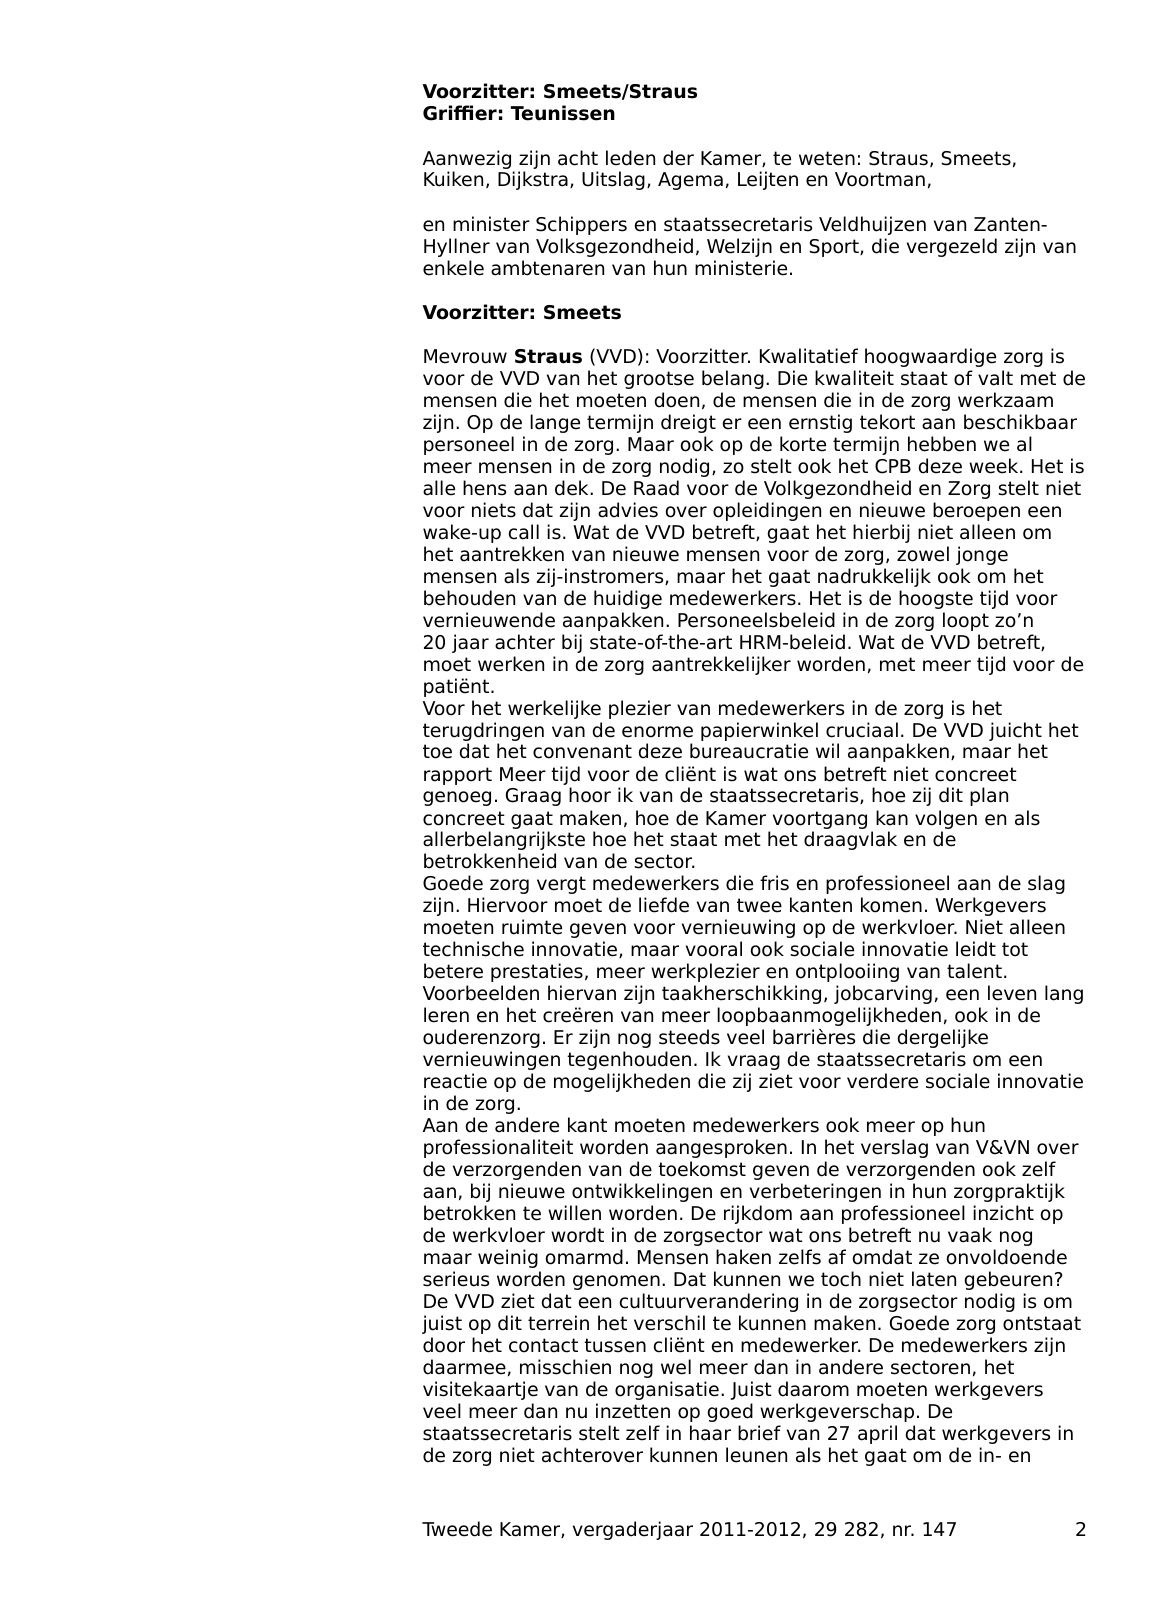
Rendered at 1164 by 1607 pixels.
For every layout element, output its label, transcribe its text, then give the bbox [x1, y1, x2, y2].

text Aanwezig zijn acht leden der Kamer, te weten: Straus, Smeets, Kuiken, Dijkstra, Uitslag, Agema, Leijten en Voortman, [422, 147, 1087, 191]
text Griffier: Teunissen [422, 103, 1087, 125]
text Aan de andere kant moeten medewerkers ook meer op hun professionaliteit worden aangesproken. In het verslag van V&VN over de verzorgenden van de toekomst geven de verzorgenden ook zelf aan, bij nieuwe ontwikkelingen en verbeteringen in hun zorgpraktijk betrokken te willen worden. De rijkdom aan professioneel inzicht op de werkvloer wordt in de zorgsector wat ons betreft nu vaak nog maar weinig omarmd. Mensen haken zelfs af omdat ze onvoldoende serieus worden genomen. Dat kunnen we toch niet laten gebeuren? De VVD ziet dat een cultuurverandering in de zorgsector nodig is om juist op dit terrein het verschil te kunnen maken. Goede zorg ontstaat door het contact tussen cliënt en medewerker. De medewerkers zijn daarmee, misschien nog wel meer dan in andere sectoren, het visitekaartje van de organisatie. Juist daarom moeten werkgevers veel meer dan nu inzetten op goed werkgeverschap. De staatssecretaris stelt zelf in haar brief van 27 april dat werkgevers in de zorg niet achterover kunnen leunen als het gaat om de in- en [422, 1115, 1087, 1467]
text en minister Schippers en staatssecretaris Veldhuijzen van Zanten-Hyllner van Volksgezondheid, Welzijn en Sport, die vergezeld zijn van enkele ambtenaren van hun ministerie. [422, 213, 1087, 279]
text Goede zorg vergt medewerkers die fris en professioneel aan de slag zijn. Hiervoor moet de liefde van twee kanten komen. Werkgevers moeten ruimte geven voor vernieuwing op de werkvloer. Niet alleen technische innovatie, maar vooral ook sociale innovatie leidt tot betere prestaties, meer werkplezier en ontplooiing van talent. Voorbeelden hiervan zijn taakherschikking, jobcarving, een leven lang leren en het creëren van meer loopbaanmogelijkheden, ook in de ouderenzorg. Er zijn nog steeds veel barrières die dergelijke vernieuwingen tegenhouden. Ik vraag de staatssecretaris om een reactie op de mogelijkheden die zij ziet voor verdere sociale innovatie in de zorg. [422, 873, 1087, 1115]
subtitle Voorzitter: Smeets [422, 302, 1087, 324]
text Voor het werkelijke plezier van medewerkers in de zorg is het terugdringen van de enorme papierwinkel cruciaal. De VVD juicht het toe dat het convenant deze bureaucratie wil aanpakken, maar het rapport Meer tijd voor de cliënt is wat ons betreft niet concreet genoeg. Graag hoor ik van de staatssecretaris, hoe zij dit plan concreet gaat maken, hoe de Kamer voortgang kan volgen en als allerbelangrijkste hoe het staat met het draagvlak en de betrokkenheid van de sector. [422, 697, 1087, 873]
text Voorzitter: Smeets/Straus [422, 81, 1087, 103]
text Mevrouw Straus (VVD): Voorzitter. Kwalitatief hoogwaardige zorg is voor de VVD van het grootse belang. Die kwaliteit staat of valt met de mensen die het moeten doen, de mensen die in de zorg werkzaam zijn. Op de lange termijn dreigt er een ernstig tekort aan beschikbaar personeel in de zorg. Maar ook op de korte termijn hebben we al meer mensen in de zorg nodig, zo stelt ook het CPB deze week. Het is alle hens aan dek. De Raad voor de Volkgezondheid en Zorg stelt niet voor niets dat zijn advies over opleidingen en nieuwe beroepen een wake-up call is. Wat de VVD betreft, gaat het hierbij niet alleen om het aantrekken van nieuwe mensen voor de zorg, zowel jonge mensen als zij-instromers, maar het gaat nadrukkelijk ook om het behouden van de huidige medewerkers. Het is de hoogste tijd voor vernieuwende aanpakken. Personeelsbeleid in de zorg loopt zo’n 20 jaar achter bij state-of-the-art HRM-beleid. Wat de VVD betreft, moet werken in de zorg aantrekkelijker worden, met meer tijd voor de patiënt. [422, 346, 1087, 697]
